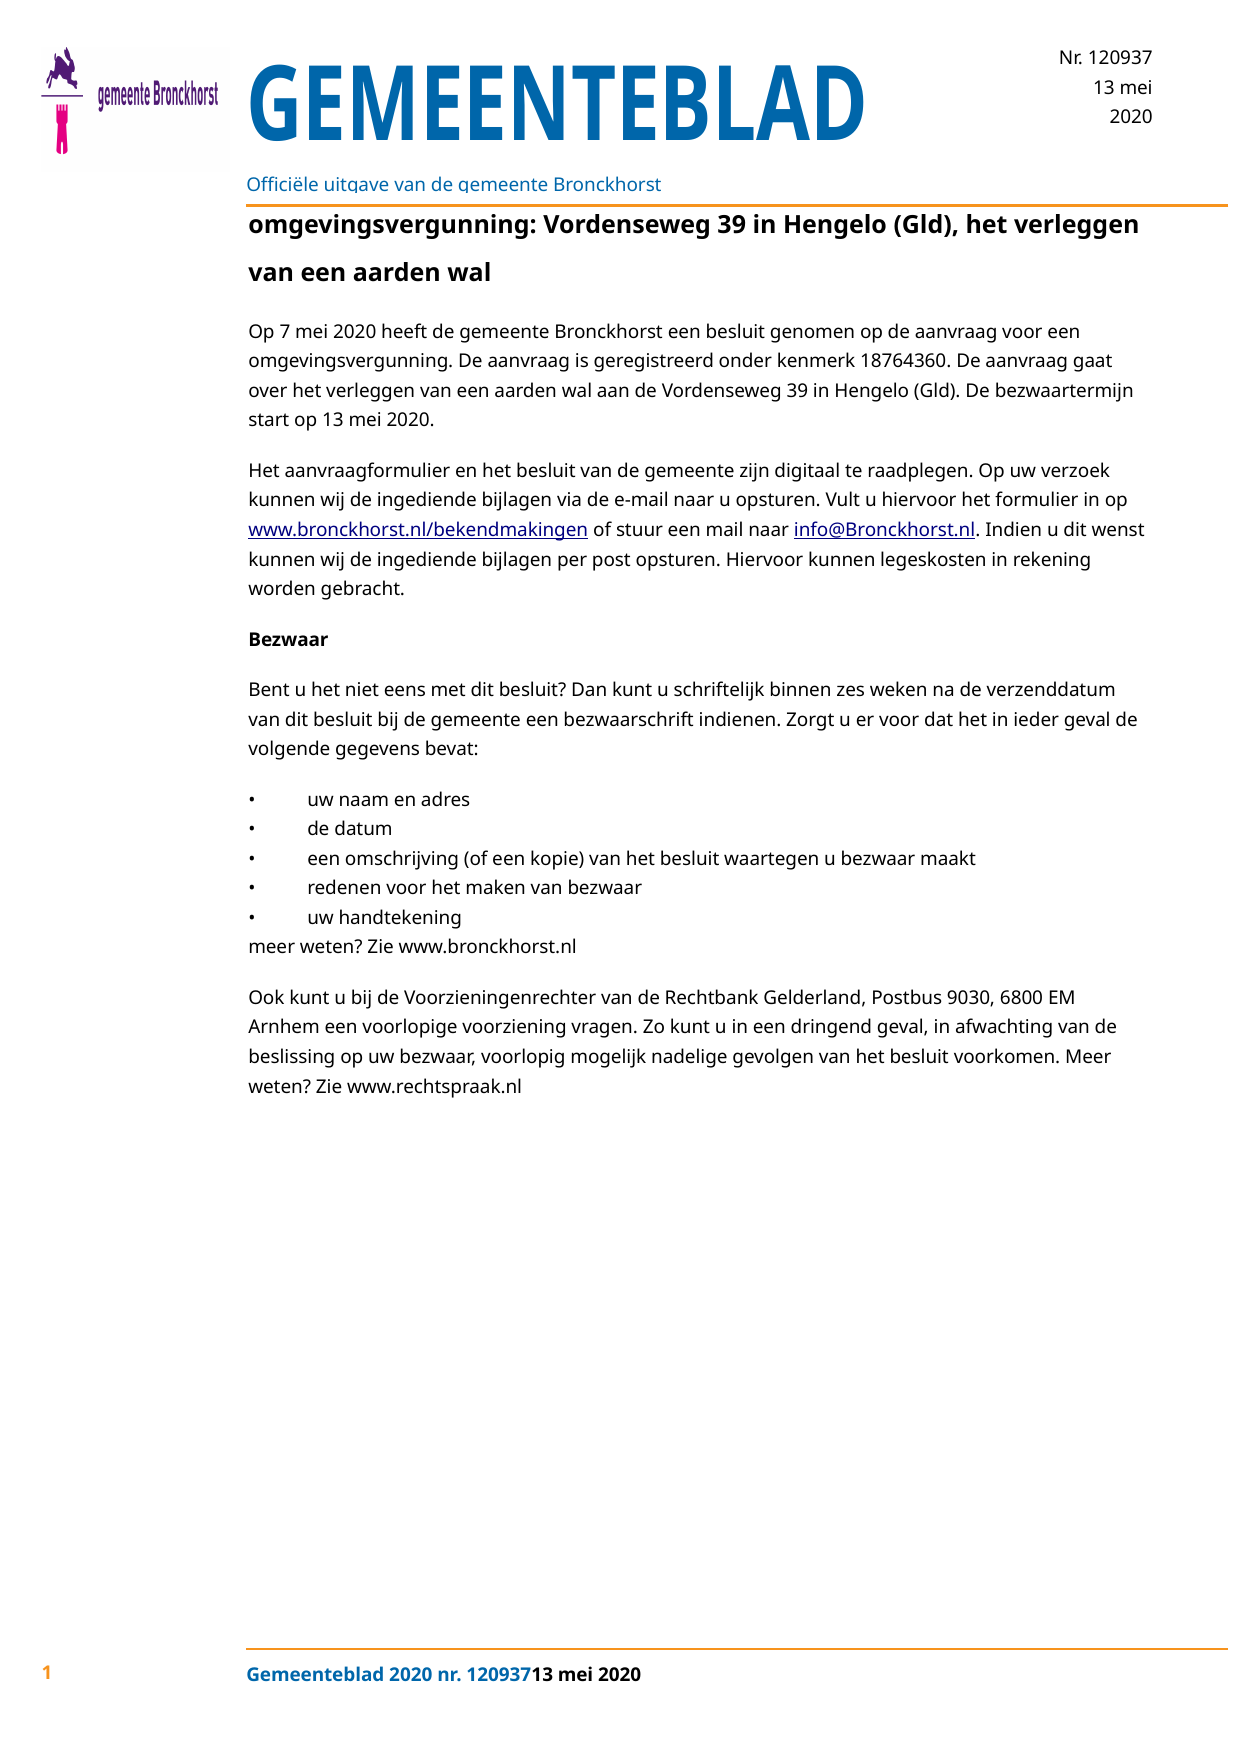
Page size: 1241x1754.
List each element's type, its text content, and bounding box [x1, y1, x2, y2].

list een omschrijving (of een kopie) van het besluit waartegen u bezwaar maakt [248, 845, 1152, 871]
text Op 7 mei 2020 heeft de gemeente Bronckhorst een besluit genomen op de aanvraag voor een omgevingsvergunning. De aanvraag is geregistreerd onder kenmerk 18764360. De aanvraag gaat over het verleggen van een aarden wal aan de Vordenseweg 39 in Hengelo (Gld). De bezwaartermijn start op 13 mei 2020. [248, 318, 1152, 432]
text Bezwaar [248, 626, 1152, 652]
list redenen voor het maken van bezwaar [248, 874, 1152, 900]
picture [41, 47, 231, 172]
list de datum [248, 815, 1152, 841]
text meer weten? Zie www.bronckhorst.nl [248, 934, 1152, 959]
text Ook kunt u bij de Voorzieningenrechter van de Rechtbank Gelderland, Postbus 9030, 6800 EM Arnhem een voorlopige voorziening vragen. Zo kunt u in een dringend geval, in afwachting van de beslissing op uw bezwaar, voorlopig mogelijk nadelige gevolgen van het besluit voorkomen. Meer weten? Zie www.rechtspraak.nl [248, 984, 1152, 1099]
text omgevingsvergunning: Vordenseweg 39 in Hengelo (Gld), het verleggen van een aarden wal [248, 207, 1152, 288]
list uw handtekening [248, 904, 1152, 930]
text Het aanvraagformulier en het besluit van de gemeente zijn digitaal te raadplegen. Op uw verzoek kunnen wij de ingediende bijlagen via de e-mail naar u opsturen. Vult u hiervoor het formulier in op www.bronckhorst.nl/bekendmakingen of stuur een mail naar info@Bronckhorst.nl. Indien u dit wenst kunnen wij de ingediende bijlagen per post opsturen. Hiervoor kunnen legeskosten in rekening worden gebracht. [248, 457, 1152, 601]
text Bent u het niet eens met dit besluit? Dan kunt u schriftelijk binnen zes weken na de verzenddatum van dit besluit bij de gemeente een bezwaarschrift indienen. Zorgt u er voor dat het in ieder geval de volgende gegevens bevat: [248, 676, 1152, 761]
list uw naam en adres [248, 786, 1152, 812]
